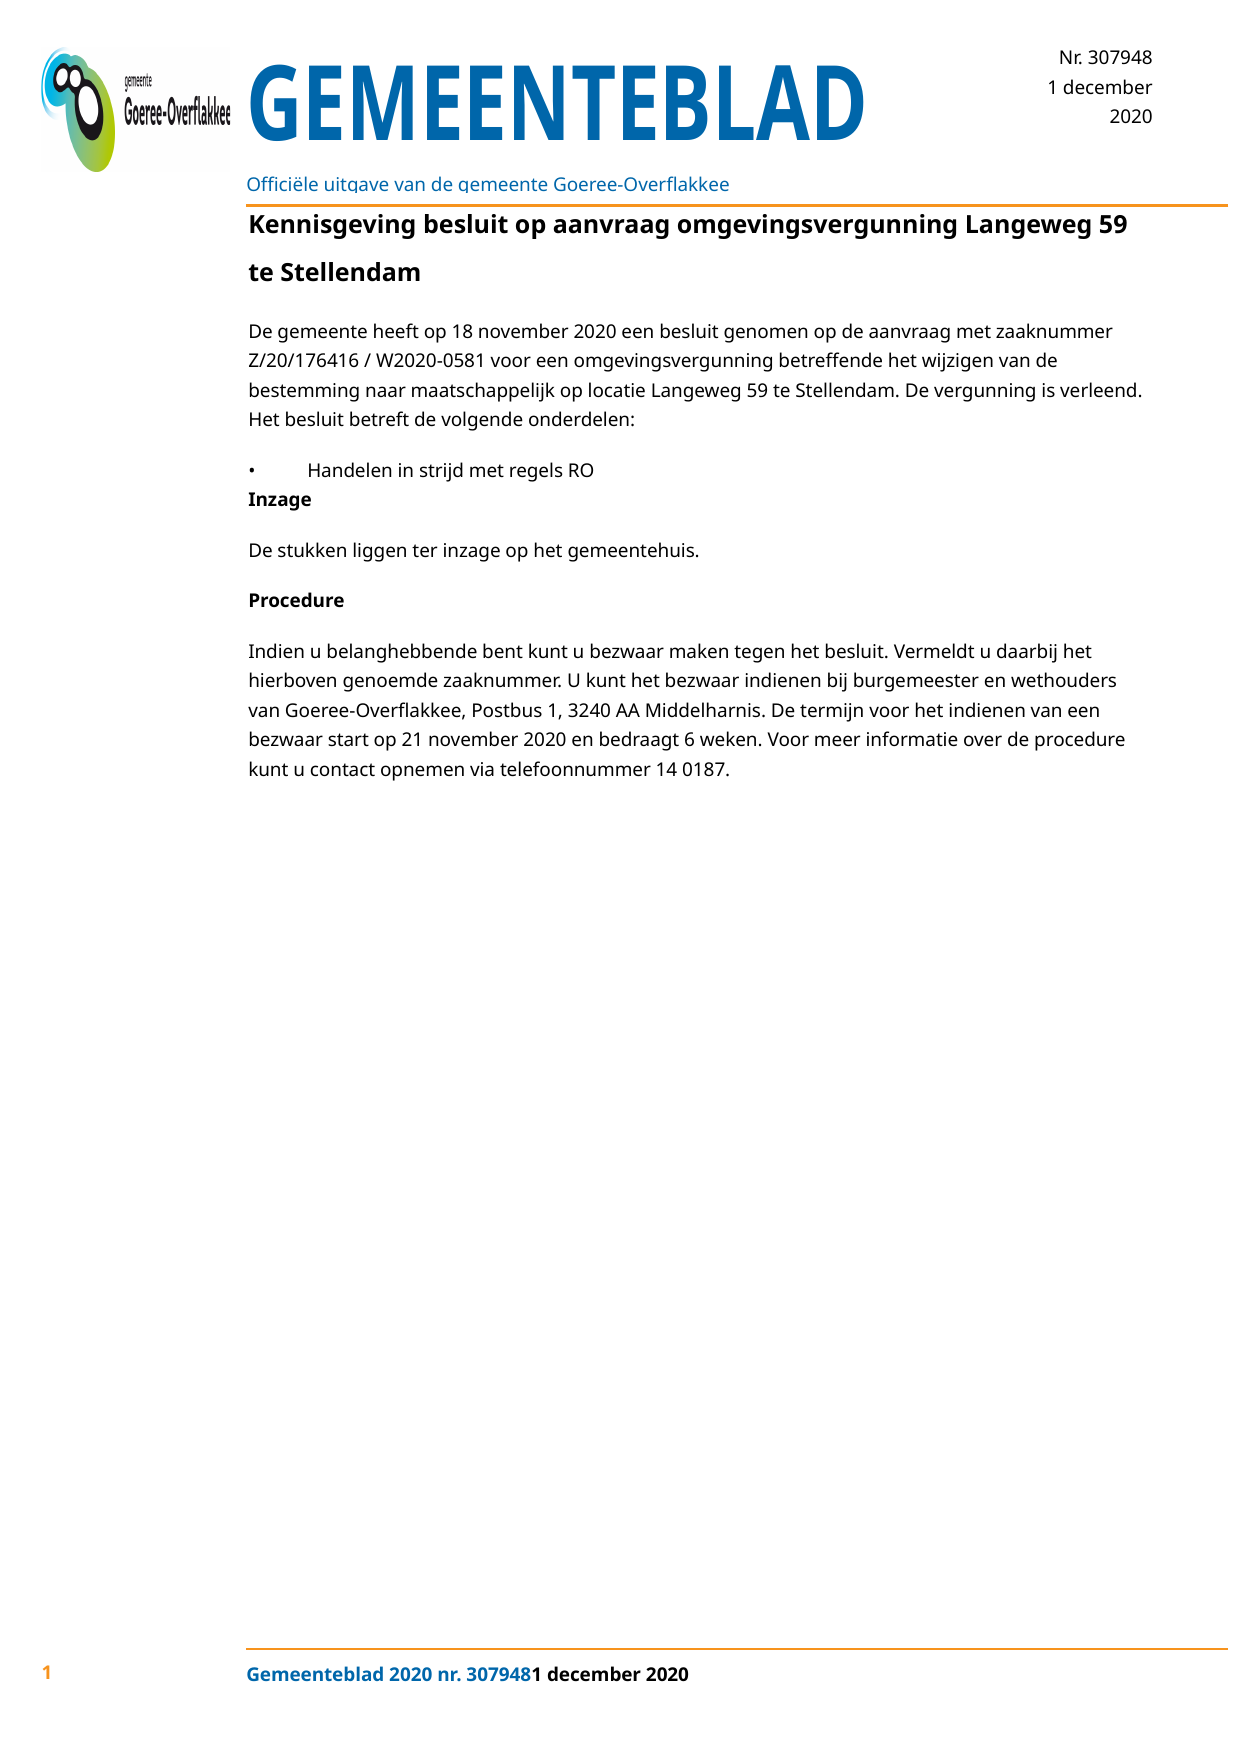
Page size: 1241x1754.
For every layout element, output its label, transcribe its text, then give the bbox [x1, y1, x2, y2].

text Kennisgeving besluit op aanvraag omgevingsvergunning Langeweg 59 te Stellendam [248, 207, 1152, 288]
text Inzage [248, 487, 1152, 512]
text De gemeente heeft op 18 november 2020 een besluit genomen op de aanvraag met zaaknummer Z/20/176416 / W2020-0581 voor een omgevingsvergunning betreffende het wijzigen van de bestemming naar maatschappelijk op locatie Langeweg 59 te Stellendam. De vergunning is verleend. Het besluit betreft de volgende onderdelen: [248, 318, 1152, 432]
text Procedure [248, 587, 1152, 613]
text Indien u belanghebbende bent kunt u bezwaar maken tegen het besluit. Vermeldt u daarbij het hierboven genoemde zaaknummer. U kunt het bezwaar indienen bij burgemeester en wethouders van Goeree-Overflakkee, Postbus 1, 3240 AA Middelharnis. De termijn voor het indienen van een bezwaar start op 21 november 2020 en bedraagt 6 weken. Voor meer informatie over de procedure kunt u contact opnemen via telefoonnummer 14 0187. [248, 638, 1152, 782]
list Handelen in strijd met regels RO [248, 457, 1152, 483]
text De stukken liggen ter inzage op het gemeentehuis. [248, 537, 1152, 563]
picture [41, 47, 231, 172]
